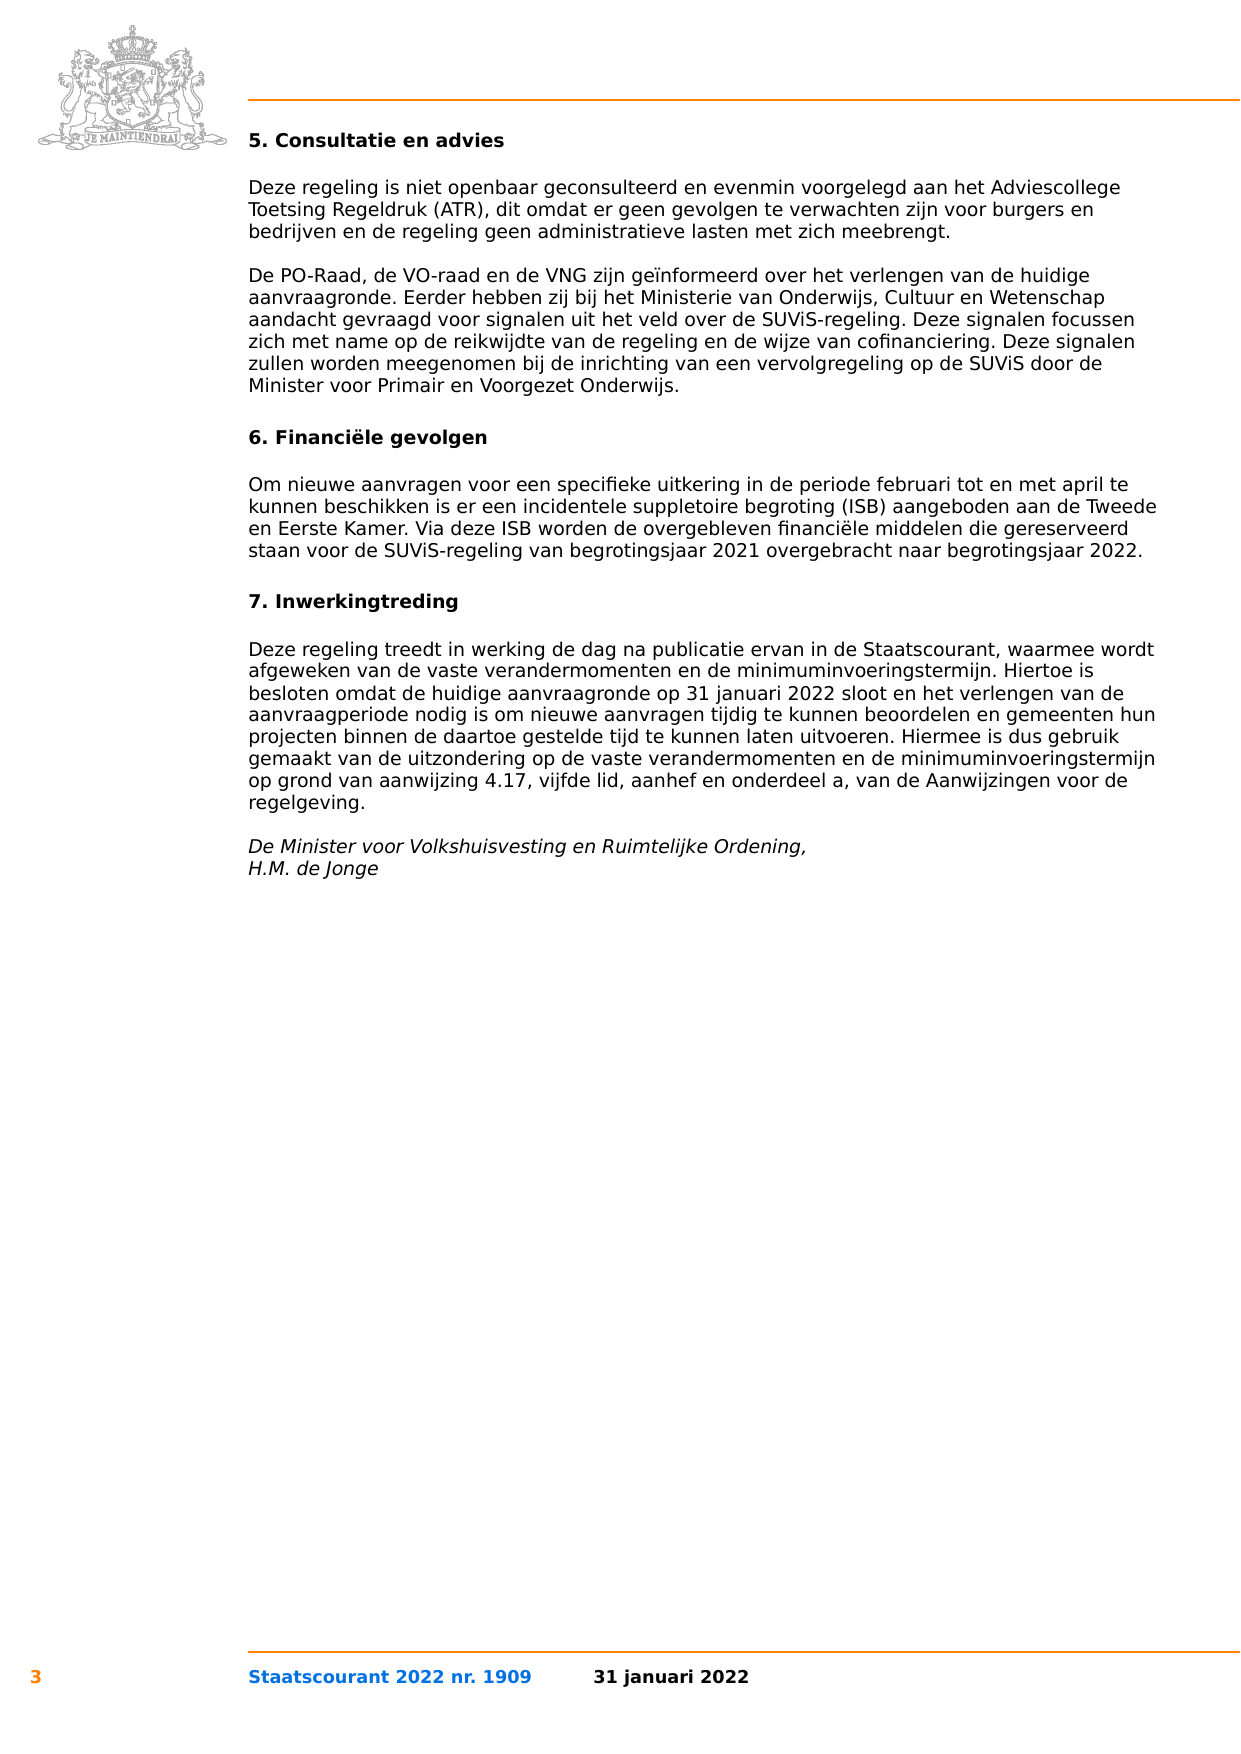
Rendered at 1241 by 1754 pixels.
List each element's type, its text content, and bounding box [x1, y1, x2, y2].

text Deze regeling treedt in werking de dag na publicatie ervan in de Staatscourant, waarmee wordt afgeweken van de vaste verandermomenten en de minimuminvoeringstermijn. Hiertoe is besloten omdat de huidige aanvraagronde op 31 januari 2022 sloot en het verlengen van de aanvraagperiode nodig is om nieuwe aanvragen tijdig te kunnen beoordelen en gemeenten hun projecten binnen de daartoe gestelde tijd te kunnen laten uitvoeren. Hiermee is dus gebruik gemaakt van de uitzondering op de vaste verandermomenten en de minimuminvoeringstermijn op grond van aanwijzing 4.17, vijfde lid, aanhef en onderdeel a, van de Aanwijzingen voor de regelgeving. [248, 638, 1163, 814]
picture [38, 25, 227, 150]
subtitle 5. Consultatie en advies [248, 130, 1163, 152]
subtitle 6. Financiële gevolgen [248, 427, 1163, 448]
subtitle 7. Inwerkingtreding [248, 591, 1163, 613]
text De PO-Raad, de VO-raad en de VNG zijn geïnformeerd over het verlengen van de huidige aanvraagronde. Eerder hebben zij bij het Ministerie van Onderwijs, Cultuur en Wetenschap aandacht gevraagd voor signalen uit het veld over de SUViS-regeling. Deze signalen focussen zich met name op de reikwijdte van de regeling en de wijze van cofinanciering. Deze signalen zullen worden meegenomen bij de inrichting van een vervolgregeling op de SUViS door de Minister voor Primair en Voorgezet Onderwijs. [248, 265, 1163, 397]
text Deze regeling is niet openbaar geconsulteerd en evenmin voorgelegd aan het Adviescollege Toetsing Regeldruk (ATR), dit omdat er geen gevolgen te verwachten zijn voor burgers en bedrijven en de regeling geen administratieve lasten met zich meebrengt. [248, 177, 1163, 243]
text Om nieuwe aanvragen voor een specifieke uitkering in de periode februari tot en met april te kunnen beschikken is er een incidentele suppletoire begroting (ISB) aangeboden aan de Tweede en Eerste Kamer. Via deze ISB worden de overgebleven financiële middelen die gereserveerd staan voor de SUViS-regeling van begrotingsjaar 2021 overgebracht naar begrotingsjaar 2022. [248, 473, 1163, 561]
text De Minister voor Volkshuisvesting en Ruimtelijke Ordening, H.M. de Jonge [248, 836, 1163, 880]
